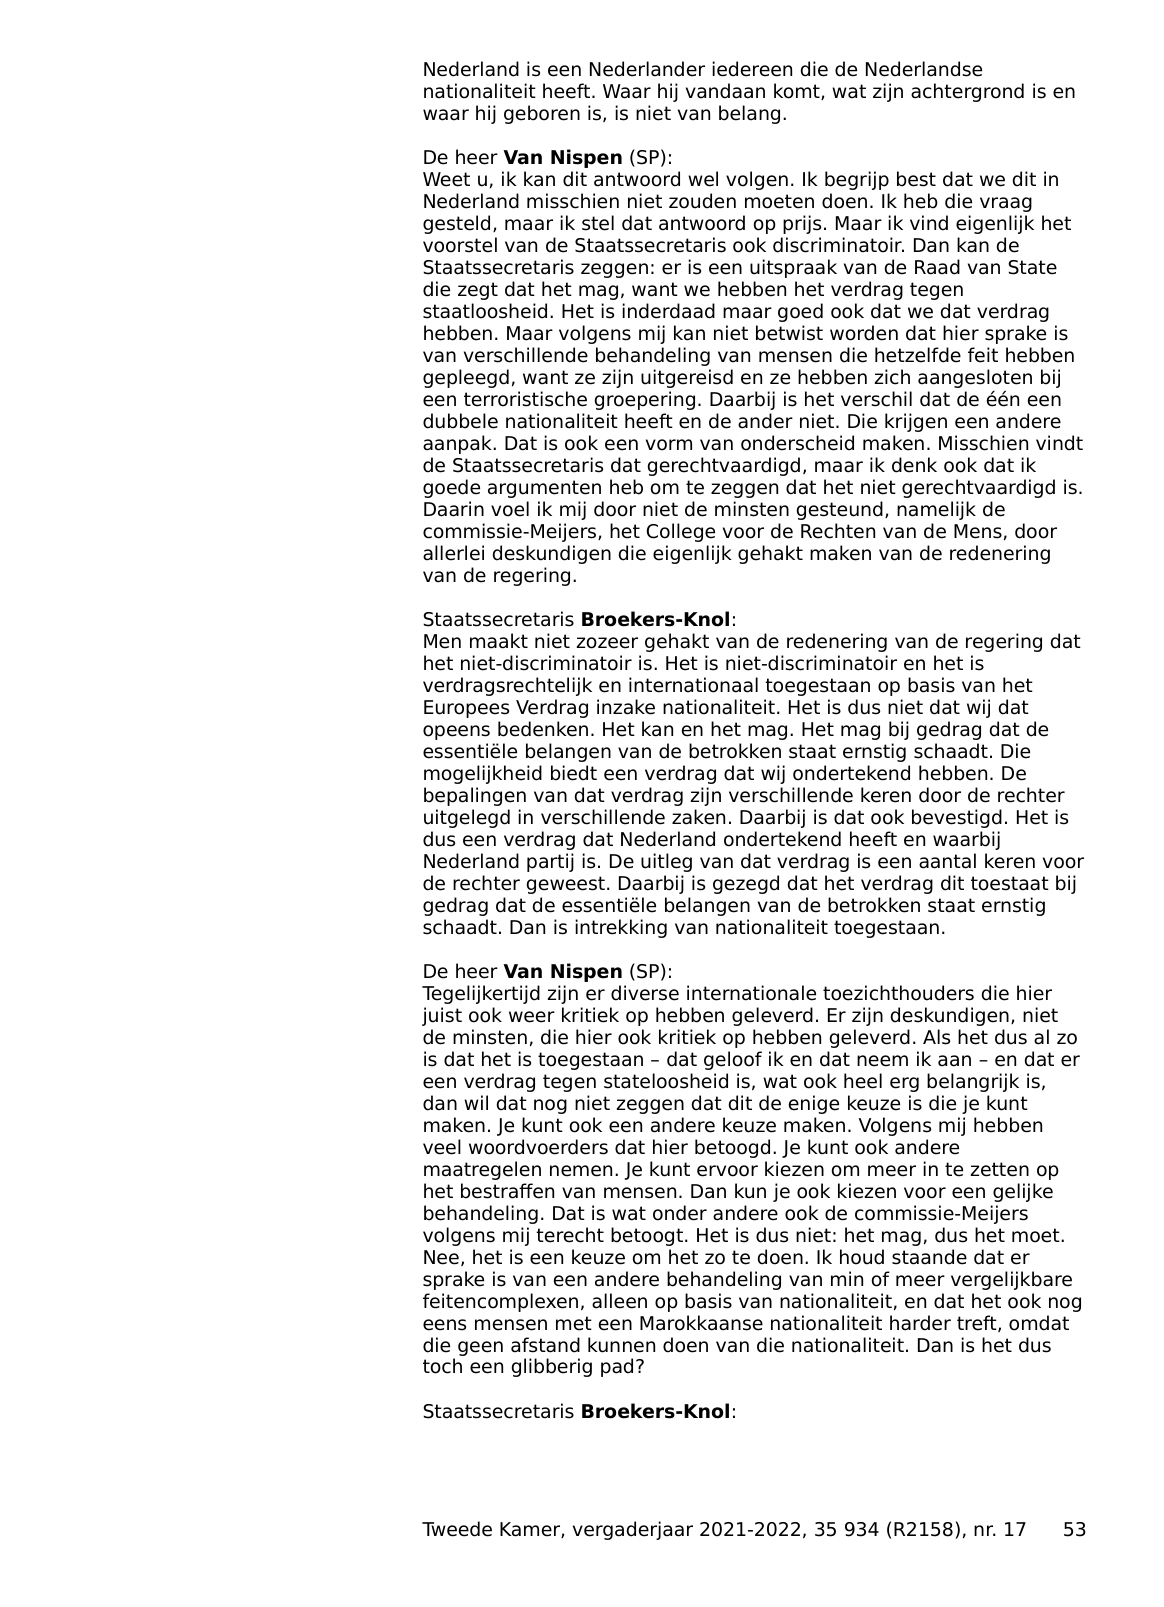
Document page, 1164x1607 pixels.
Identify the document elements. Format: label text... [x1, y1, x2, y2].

text Weet u, ik kan dit antwoord wel volgen. Ik begrijp best dat we dit in Nederland misschien niet zouden moeten doen. Ik heb die vraag gesteld, maar ik stel dat antwoord op prijs. Maar ik vind eigenlijk het voorstel van de Staatssecretaris ook discriminatoir. Dan kan de Staatssecretaris zeggen: er is een uitspraak van de Raad van State die zegt dat het mag, want we hebben het verdrag tegen staatloosheid. Het is inderdaad maar goed ook dat we dat verdrag hebben. Maar volgens mij kan niet betwist worden dat hier sprake is van verschillende behandeling van mensen die hetzelfde feit hebben gepleegd, want ze zijn uitgereisd en ze hebben zich aangesloten bij een terroristische groepering. Daarbij is het verschil dat de één een dubbele nationaliteit heeft en de ander niet. Die krijgen een andere aanpak. Dat is ook een vorm van onderscheid maken. Misschien vindt de Staatssecretaris dat gerechtvaardigd, maar ik denk ook dat ik goede argumenten heb om te zeggen dat het niet gerechtvaardigd is. Daarin voel ik mij door niet de minsten gesteund, namelijk de commissie-Meijers, het College voor de Rechten van de Mens, door allerlei deskundigen die eigenlijk gehakt maken van de redenering van de regering. [422, 169, 1087, 587]
text De heer Van Nispen (SP): [422, 147, 1087, 169]
text Staatssecretaris Broekers-Knol: [422, 609, 1087, 631]
text Staatssecretaris Broekers-Knol: [422, 1401, 1087, 1423]
text Men maakt niet zozeer gehakt van de redenering van de regering dat het niet-discriminatoir is. Het is niet-discriminatoir en het is verdragsrechtelijk en internationaal toegestaan op basis van het Europees Verdrag inzake nationaliteit. Het is dus niet dat wij dat opeens bedenken. Het kan en het mag. Het mag bij gedrag dat de essentiële belangen van de betrokken staat ernstig schaadt. Die mogelijkheid biedt een verdrag dat wij ondertekend hebben. De bepalingen van dat verdrag zijn verschillende keren door de rechter uitgelegd in verschillende zaken. Daarbij is dat ook bevestigd. Het is dus een verdrag dat Nederland ondertekend heeft en waarbij Nederland partij is. De uitleg van dat verdrag is een aantal keren voor de rechter geweest. Daarbij is gezegd dat het verdrag dit toestaat bij gedrag dat de essentiële belangen van de betrokken staat ernstig schaadt. Dan is intrekking van nationaliteit toegestaan. [422, 631, 1087, 939]
text Tegelijkertijd zijn er diverse internationale toezichthouders die hier juist ook weer kritiek op hebben geleverd. Er zijn deskundigen, niet de minsten, die hier ook kritiek op hebben geleverd. Als het dus al zo is dat het is toegestaan – dat geloof ik en dat neem ik aan – en dat er een verdrag tegen stateloosheid is, wat ook heel erg belangrijk is, dan wil dat nog niet zeggen dat dit de enige keuze is die je kunt maken. Je kunt ook een andere keuze maken. Volgens mij hebben veel woordvoerders dat hier betoogd. Je kunt ook andere maatregelen nemen. Je kunt ervoor kiezen om meer in te zetten op het bestraffen van mensen. Dan kun je ook kiezen voor een gelijke behandeling. Dat is wat onder andere ook de commissie-Meijers volgens mij terecht betoogt. Het is dus niet: het mag, dus het moet. Nee, het is een keuze om het zo te doen. Ik houd staande dat er sprake is van een andere behandeling van min of meer vergelijkbare feitencomplexen, alleen op basis van nationaliteit, en dat het ook nog eens mensen met een Marokkaanse nationaliteit harder treft, omdat die geen afstand kunnen doen van die nationaliteit. Dan is het dus toch een glibberig pad? [422, 983, 1087, 1378]
text De heer Van Nispen (SP): [422, 961, 1087, 983]
text Nederland is een Nederlander iedereen die de Nederlandse nationaliteit heeft. Waar hij vandaan komt, wat zijn achtergrond is en waar hij geboren is, is niet van belang. [422, 59, 1087, 125]
